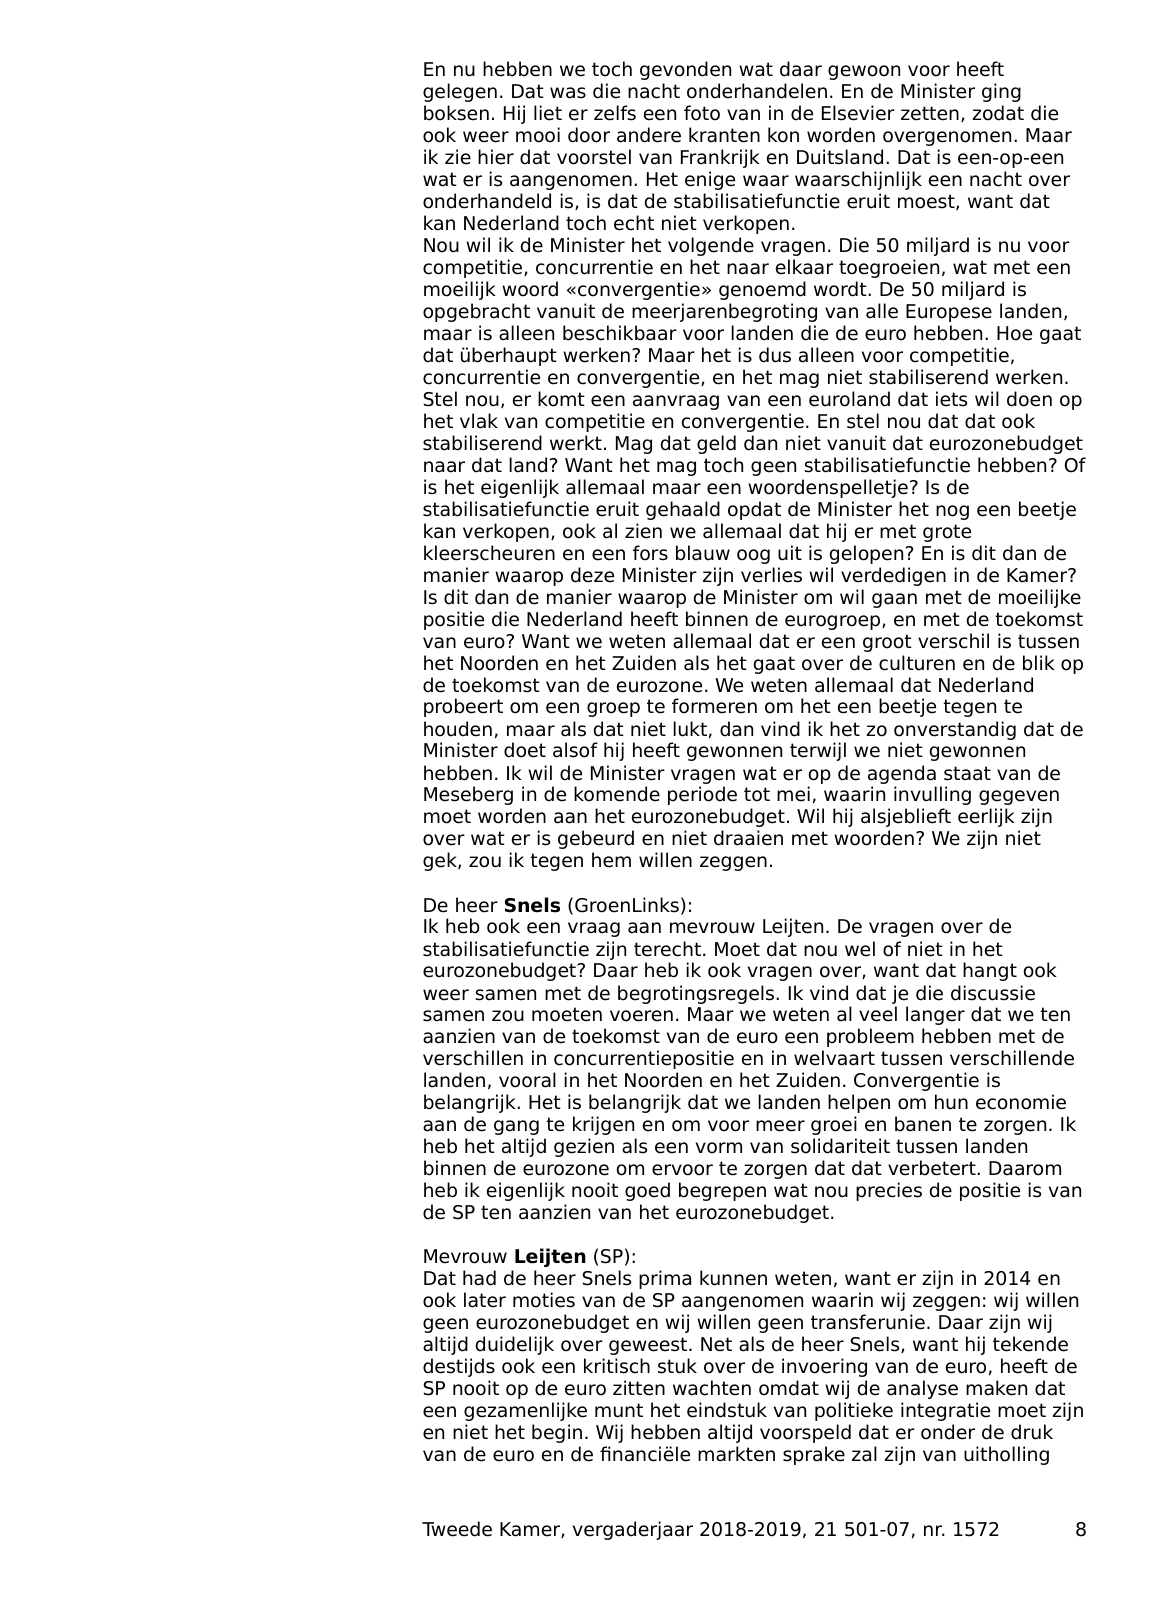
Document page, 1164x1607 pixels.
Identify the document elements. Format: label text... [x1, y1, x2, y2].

text Dat had de heer Snels prima kunnen weten, want er zijn in 2014 en ook later moties van de SP aangenomen waarin wij zeggen: wij willen geen eurozonebudget en wij willen geen transferunie. Daar zijn wij altijd duidelijk over geweest. Net als de heer Snels, want hij tekende destijds ook een kritisch stuk over de invoering van de euro, heeft de SP nooit op de euro zitten wachten omdat wij de analyse maken dat een gezamenlijke munt het eindstuk van politieke integratie moet zijn en niet het begin. Wij hebben altijd voorspeld dat er onder de druk van de euro en de financiële markten sprake zal zijn van uitholling [422, 1268, 1087, 1466]
text En nu hebben we toch gevonden wat daar gewoon voor heeft gelegen. Dat was die nacht onderhandelen. En de Minister ging boksen. Hij liet er zelfs een foto van in de Elsevier zetten, zodat die ook weer mooi door andere kranten kon worden overgenomen. Maar ik zie hier dat voorstel van Frankrijk en Duitsland. Dat is een-op-een wat er is aangenomen. Het enige waar waarschijnlijk een nacht over onderhandeld is, is dat de stabilisatiefunctie eruit moest, want dat kan Nederland toch echt niet verkopen. [422, 59, 1087, 235]
text Ik heb ook een vraag aan mevrouw Leijten. De vragen over de stabilisatiefunctie zijn terecht. Moet dat nou wel of niet in het eurozonebudget? Daar heb ik ook vragen over, want dat hangt ook weer samen met de begrotingsregels. Ik vind dat je die discussie samen zou moeten voeren. Maar we weten al veel langer dat we ten aanzien van de toekomst van de euro een probleem hebben met de verschillen in concurrentiepositie en in welvaart tussen verschillende landen, vooral in het Noorden en het Zuiden. Convergentie is belangrijk. Het is belangrijk dat we landen helpen om hun economie aan de gang te krijgen en om voor meer groei en banen te zorgen. Ik heb het altijd gezien als een vorm van solidariteit tussen landen binnen de eurozone om ervoor te zorgen dat dat verbetert. Daarom heb ik eigenlijk nooit goed begrepen wat nou precies de positie is van de SP ten aanzien van het eurozonebudget. [422, 916, 1087, 1224]
text Mevrouw Leijten (SP): [422, 1246, 1087, 1268]
text Nou wil ik de Minister het volgende vragen. Die 50 miljard is nu voor competitie, concurrentie en het naar elkaar toegroeien, wat met een moeilijk woord «convergentie» genoemd wordt. De 50 miljard is opgebracht vanuit de meerjarenbegroting van alle Europese landen, maar is alleen beschikbaar voor landen die de euro hebben. Hoe gaat dat überhaupt werken? Maar het is dus alleen voor competitie, concurrentie en convergentie, en het mag niet stabiliserend werken. Stel nou, er komt een aanvraag van een euroland dat iets wil doen op het vlak van competitie en convergentie. En stel nou dat dat ook stabiliserend werkt. Mag dat geld dan niet vanuit dat eurozonebudget naar dat land? Want het mag toch geen stabilisatiefunctie hebben? Of is het eigenlijk allemaal maar een woordenspelletje? Is de stabilisatiefunctie eruit gehaald opdat de Minister het nog een beetje kan verkopen, ook al zien we allemaal dat hij er met grote kleerscheuren en een fors blauw oog uit is gelopen? En is dit dan de manier waarop deze Minister zijn verlies wil verdedigen in de Kamer? Is dit dan de manier waarop de Minister om wil gaan met de moeilijke positie die Nederland heeft binnen de eurogroep, en met de toekomst van euro? Want we weten allemaal dat er een groot verschil is tussen het Noorden en het Zuiden als het gaat over de culturen en de blik op de toekomst van de eurozone. We weten allemaal dat Nederland probeert om een groep te formeren om het een beetje tegen te houden, maar als dat niet lukt, dan vind ik het zo onverstandig dat de Minister doet alsof hij heeft gewonnen terwijl we niet gewonnen hebben. Ik wil de Minister vragen wat er op de agenda staat van de Meseberg in de komende periode tot mei, waarin invulling gegeven moet worden aan het eurozonebudget. Wil hij alsjeblieft eerlijk zijn over wat er is gebeurd en niet draaien met woorden? We zijn niet gek, zou ik tegen hem willen zeggen. [422, 235, 1087, 872]
text De heer Snels (GroenLinks): [422, 894, 1087, 916]
